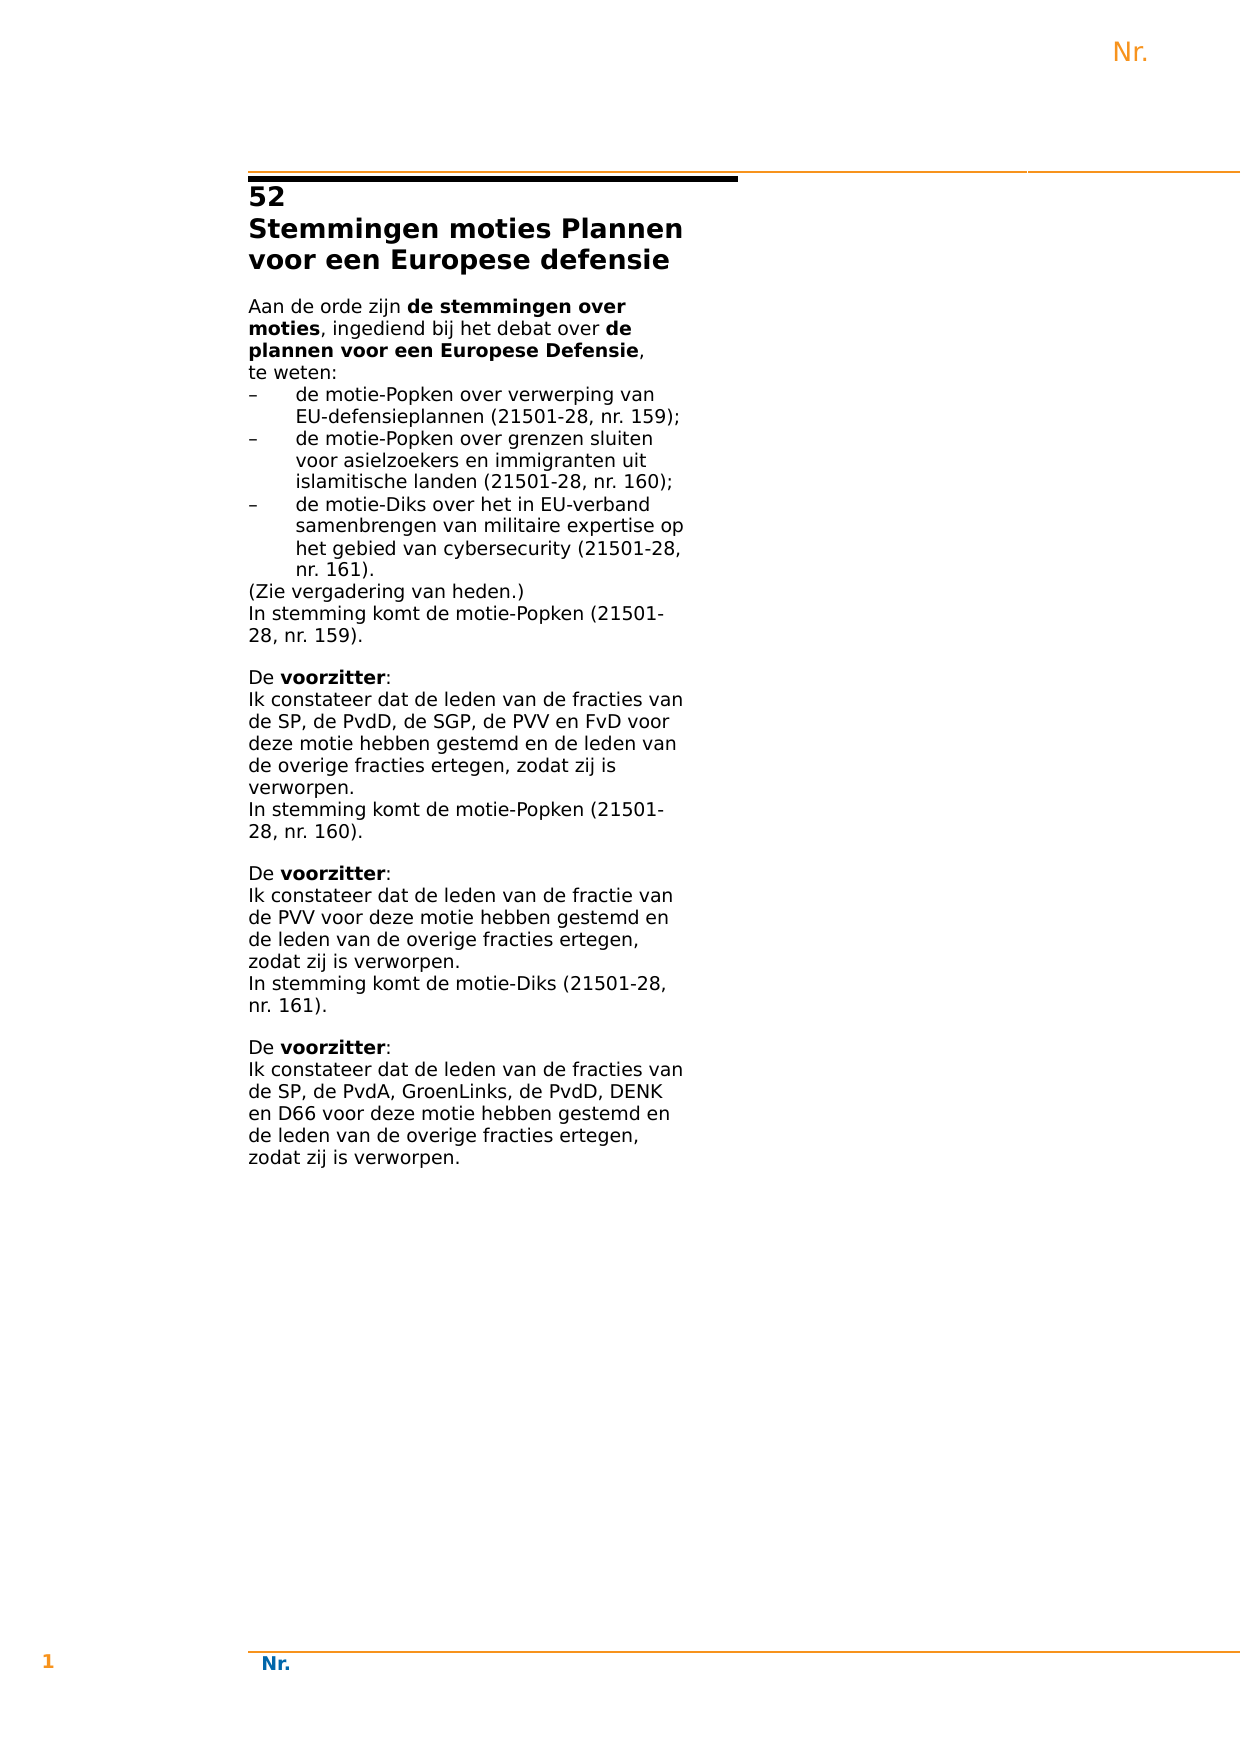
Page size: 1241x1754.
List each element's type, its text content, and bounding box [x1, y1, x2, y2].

list de motie-Popken over verwerping van EU-defensieplannen (21501-28, nr. 159); [248, 383, 691, 427]
text De voorzitter: [248, 667, 691, 689]
text De voorzitter: [248, 1037, 691, 1059]
text In stemming komt de motie-Popken (21501-28, nr. 160). [248, 799, 691, 843]
text (Zie vergadering van heden.) [248, 581, 691, 603]
text Aan de orde zijn de stemmingen over moties, ingediend bij het debat over de plannen voor een Europese Defensie, [248, 296, 691, 362]
text Ik constateer dat de leden van de fracties van de SP, de PvdA, GroenLinks, de PvdD, DENK en D66 voor deze motie hebben gestemd en de leden van de overige fracties ertegen, zodat zij is verworpen. [248, 1059, 691, 1169]
title 52 Stemmingen moties Plannen voor een Europese defensie [248, 182, 691, 276]
text De voorzitter: [248, 863, 691, 885]
text Ik constateer dat de leden van de fractie van de PVV voor deze motie hebben gestemd en de leden van de overige fracties ertegen, zodat zij is verworpen. [248, 885, 691, 973]
text Ik constateer dat de leden van de fracties van de SP, de PvdD, de SGP, de PVV en FvD voor deze motie hebben gestemd en de leden van de overige fracties ertegen, zodat zij is verworpen. [248, 689, 691, 799]
text In stemming komt de motie-Diks (21501-28, nr. 161). [248, 973, 691, 1017]
list de motie-Diks over het in EU-verband samenbrengen van militaire expertise op het gebied van cybersecurity (21501-28, nr. 161). [248, 493, 691, 581]
text In stemming komt de motie-Popken (21501-28, nr. 159). [248, 603, 691, 647]
list de motie-Popken over grenzen sluiten voor asielzoekers en immigranten uit islamitische landen (21501-28, nr. 160); [248, 427, 691, 493]
text te weten: [248, 362, 691, 383]
